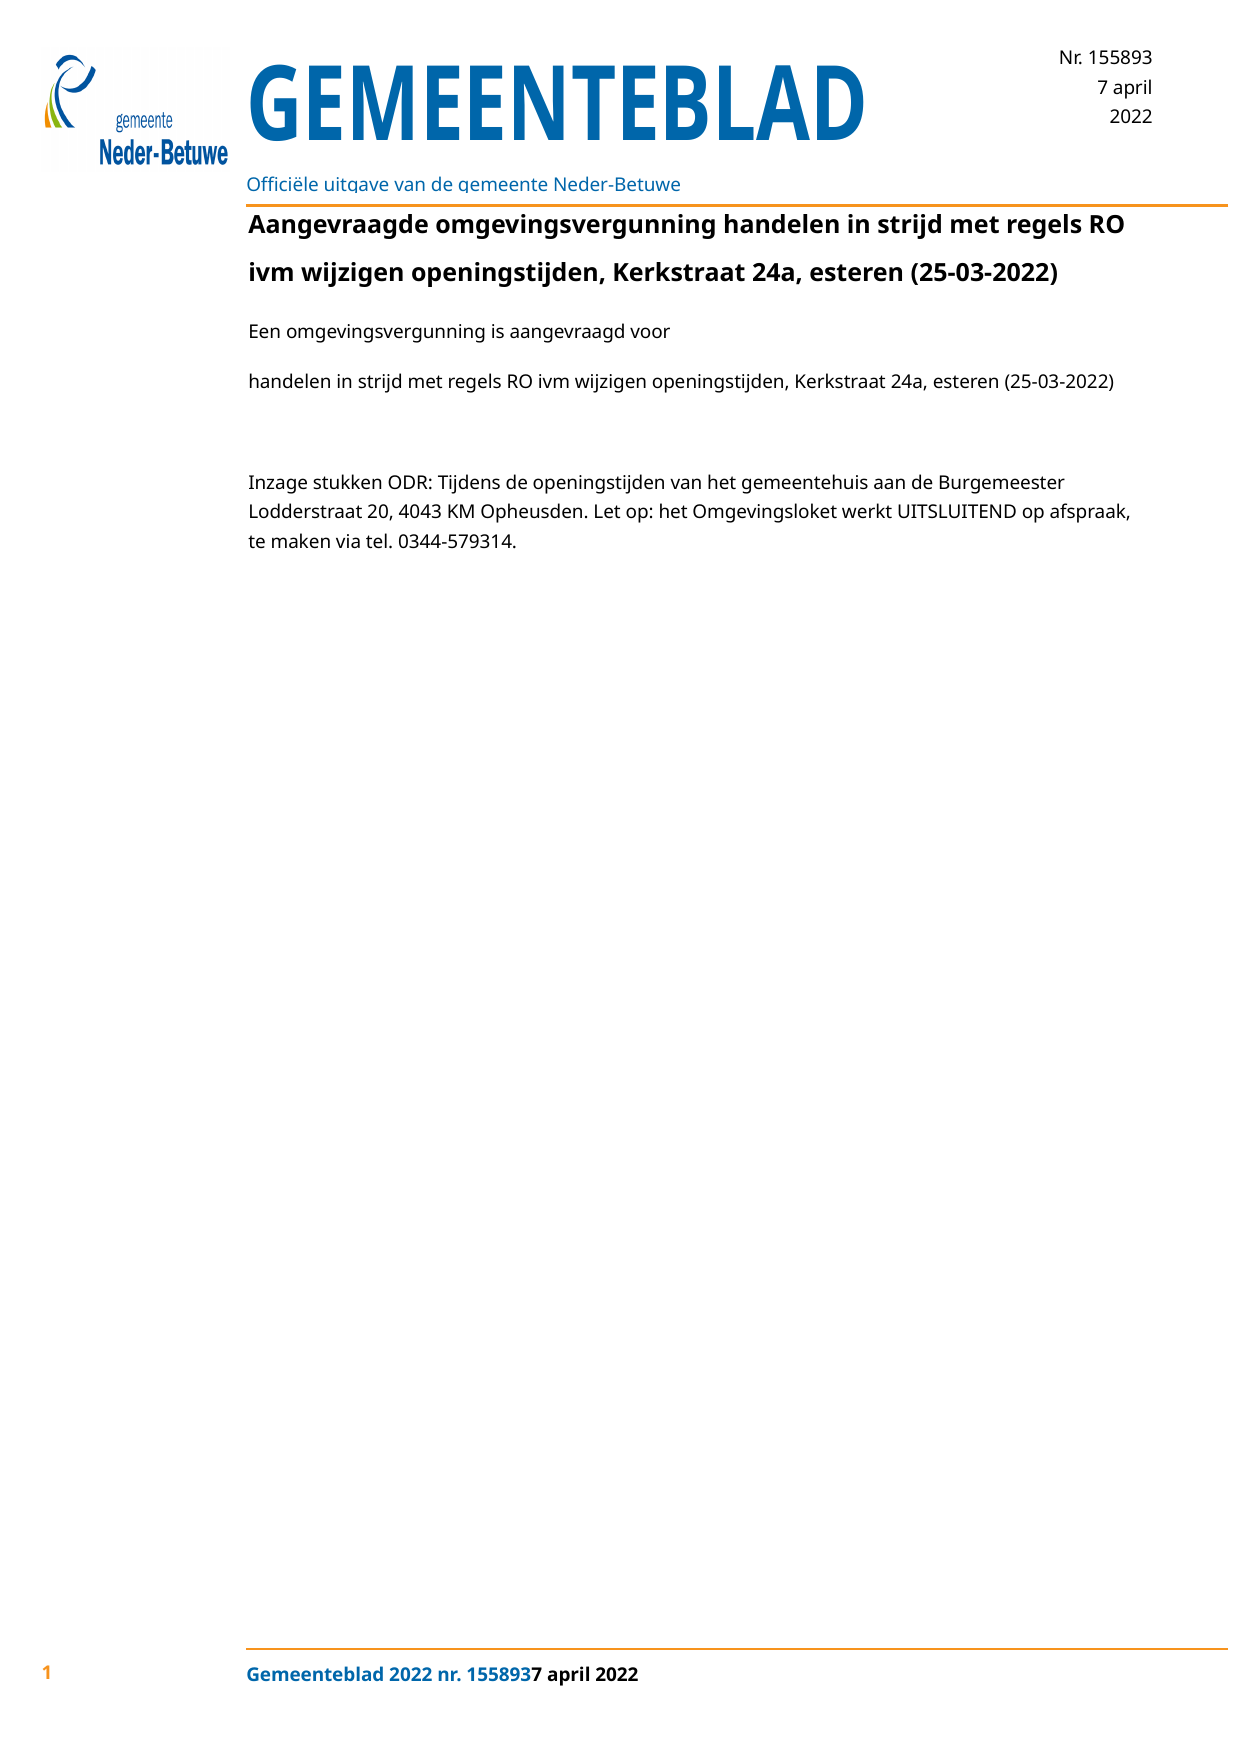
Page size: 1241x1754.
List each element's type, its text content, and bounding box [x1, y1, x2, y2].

text handelen in strijd met regels RO ivm wijzigen openingstijden, Kerkstraat 24a, esteren (25-03-2022) [248, 368, 1152, 394]
text Een omgevingsvergunning is aangevraagd voor [248, 318, 1152, 344]
picture [41, 47, 231, 172]
text Aangevraagde omgevingsvergunning handelen in strijd met regels RO ivm wijzigen openingstijden, Kerkstraat 24a, esteren (25-03-2022) [248, 207, 1152, 288]
text Inzage stukken ODR: Tijdens de openingstijden van het gemeentehuis aan de Burgemeester Lodderstraat 20, 4043 KM Opheusden. Let op: het Omgevingsloket werkt UITSLUITEND op afspraak, te maken via tel. 0344-579314. [248, 469, 1152, 554]
